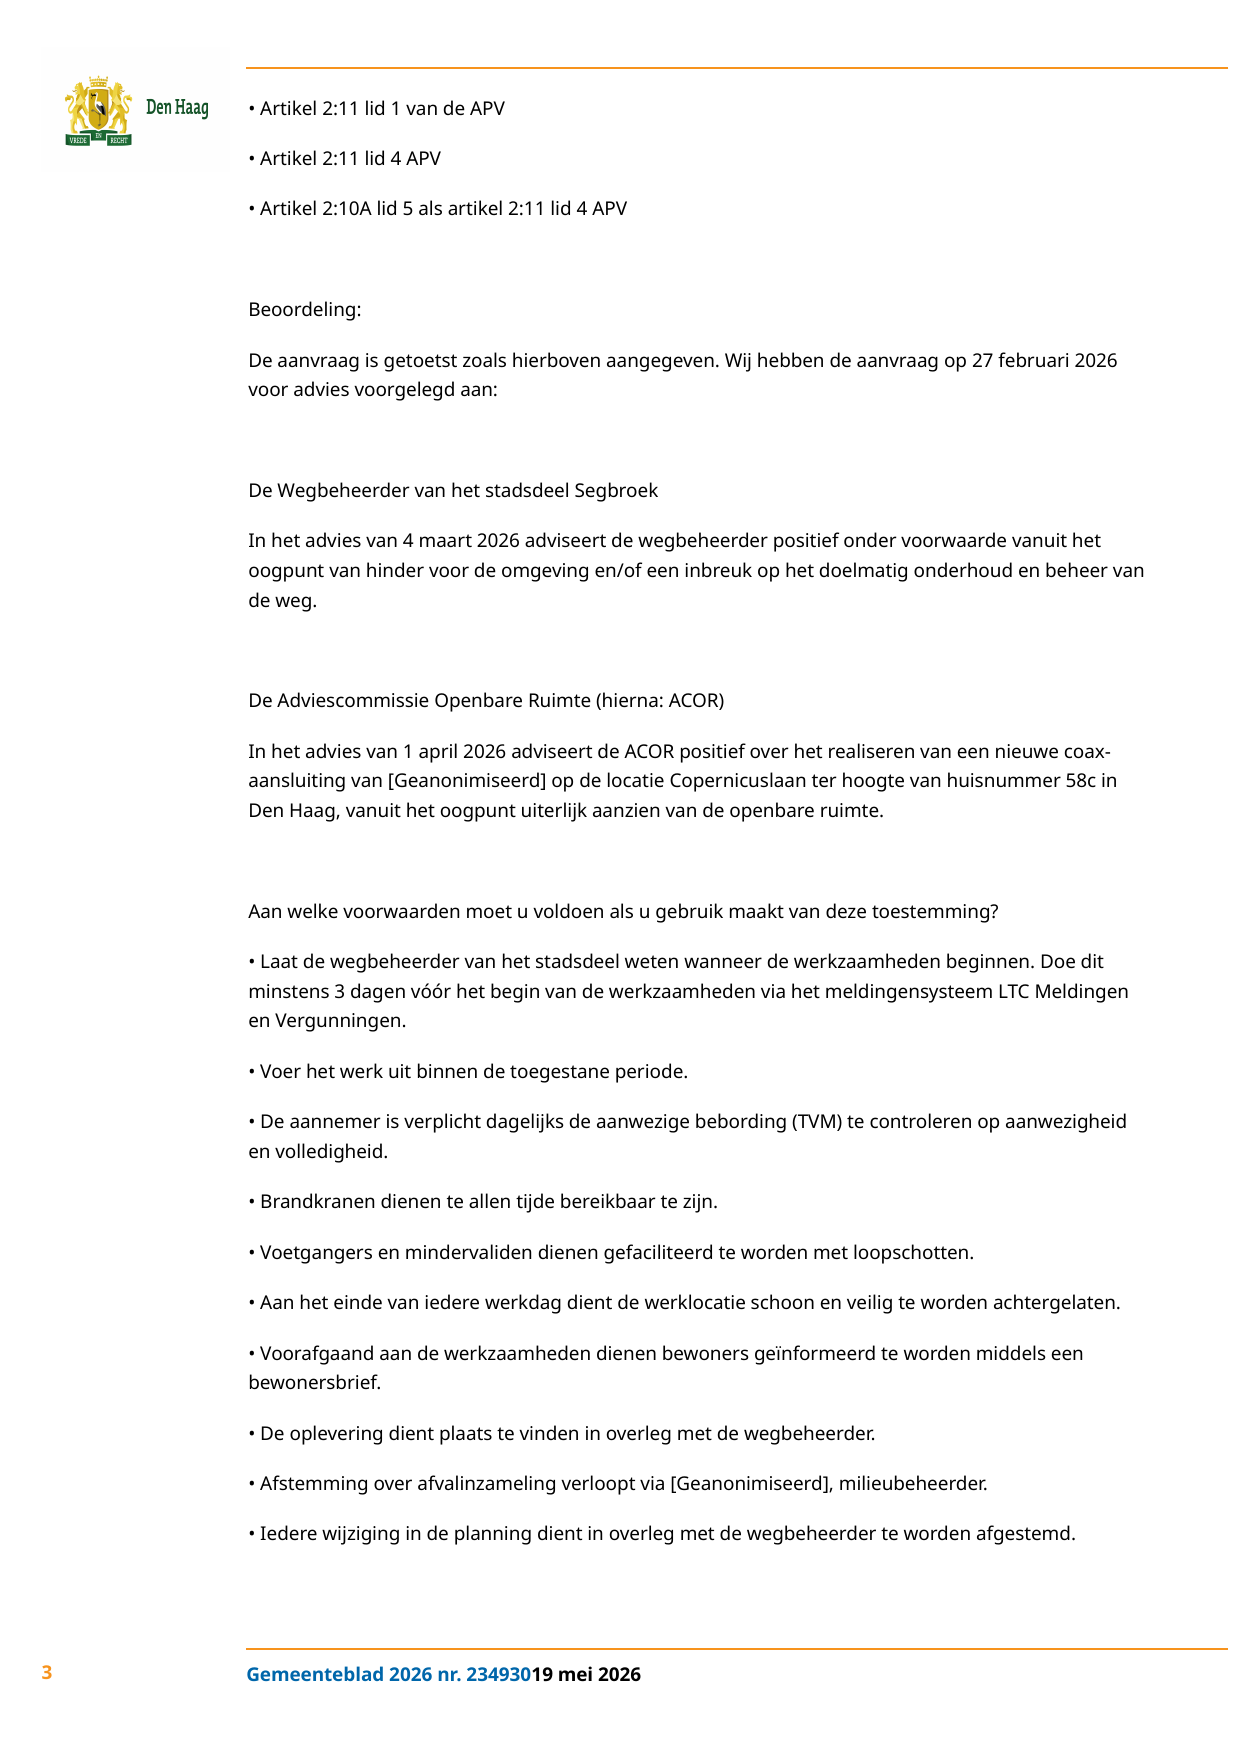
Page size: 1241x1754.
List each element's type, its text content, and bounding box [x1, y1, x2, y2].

text • De aannemer is verplicht dagelijks de aanwezige bebording (TVM) te controleren op aanwezigheid en volledigheid. [248, 1108, 1152, 1164]
text • Aan het einde van iedere werkdag dient de werklocatie schoon en veilig te worden achtergelaten. [248, 1289, 1152, 1315]
text • Voorafgaand aan de werkzaamheden dienen bewoners geïnformeerd te worden middels een bewonersbrief. [248, 1340, 1152, 1395]
text • Artikel 2:10A lid 5 als artikel 2:11 lid 4 APV [248, 196, 1152, 221]
text • Artikel 2:11 lid 1 van de APV [248, 95, 1152, 121]
text De aanvraag is getoetst zoals hierboven aangegeven. Wij hebben de aanvraag op 27 februari 2026 voor advies voorgelegd aan: [248, 347, 1152, 402]
text In het advies van 1 april 2026 adviseert de ACOR positief over het realiseren van een nieuwe coax-aansluiting van [Geanonimiseerd] op de locatie Copernicuslaan ter hoogte van huisnummer 58c in Den Haag, vanuit het oogpunt uiterlijk aanzien van de openbare ruimte. [248, 738, 1152, 823]
text • Voetgangers en mindervaliden dienen gefaciliteerd te worden met loopschotten. [248, 1239, 1152, 1265]
text Beoordeling: [248, 296, 1152, 322]
text • De oplevering dient plaats te vinden in overleg met de wegbeheerder. [248, 1420, 1152, 1446]
picture [41, 47, 231, 172]
text De Adviescommissie Openbare Ruimte (hierna: ACOR) [248, 688, 1152, 713]
text Aan welke voorwaarden moet u voldoen als u gebruik maakt van deze toestemming? [248, 898, 1152, 924]
text • Brandkranen dienen te allen tijde bereikbaar te zijn. [248, 1188, 1152, 1214]
text • Iedere wijziging in de planning dient in overleg met de wegbeheerder te worden afgestemd. [248, 1521, 1152, 1546]
text • Voer het werk uit binnen de toegestane periode. [248, 1058, 1152, 1084]
text • Afstemming over afvalinzameling verloopt via [Geanonimiseerd], milieubeheerder. [248, 1470, 1152, 1496]
text In het advies van 4 maart 2026 adviseert de wegbeheerder positief onder voorwaarde vanuit het oogpunt van hinder voor de omgeving en/of een inbreuk op het doelmatig onderhoud en beheer van de weg. [248, 528, 1152, 613]
text De Wegbeheerder van het stadsdeel Segbroek [248, 477, 1152, 503]
text • Artikel 2:11 lid 4 APV [248, 145, 1152, 171]
text • Laat de wegbeheerder van het stadsdeel weten wanneer de werkzaamheden beginnen. Doe dit minstens 3 dagen vóór het begin van de werkzaamheden via het meldingensysteem LTC Meldingen en Vergunningen. [248, 948, 1152, 1033]
